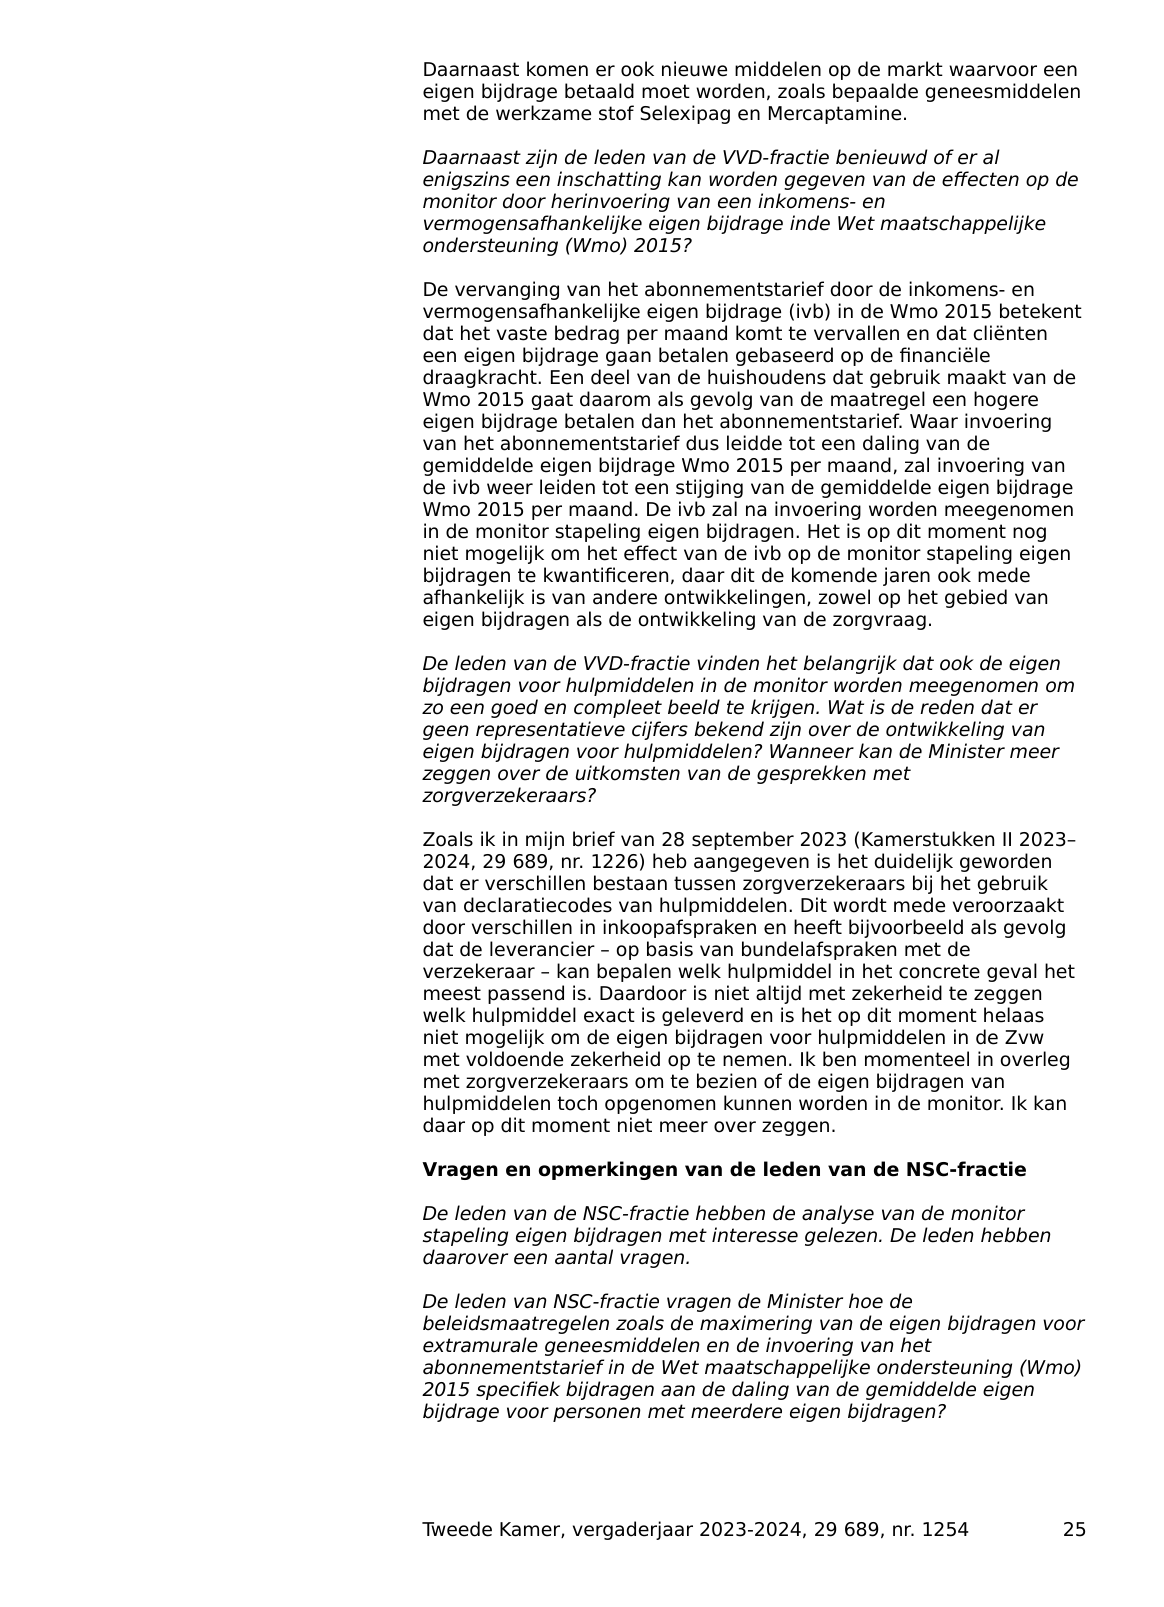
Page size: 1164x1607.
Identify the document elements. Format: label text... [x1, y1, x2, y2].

text Daarnaast zijn de leden van de VVD-fractie benieuwd of er al enigszins een inschatting kan worden gegeven van de effecten op de monitor door herinvoering van een inkomens- en vermogensafhankelijke eigen bijdrage inde Wet maatschappelijke ondersteuning (Wmo) 2015? [422, 147, 1087, 257]
text De leden van NSC-fractie vragen de Minister hoe de beleidsmaatregelen zoals de maximering van de eigen bijdragen voor extramurale geneesmiddelen en de invoering van het abonnementstarief in de Wet maatschappelijke ondersteuning (Wmo) 2015 specifiek bijdragen aan de daling van de gemiddelde eigen bijdrage voor personen met meerdere eigen bijdragen? [422, 1291, 1087, 1423]
text Zoals ik in mijn brief van 28 september 2023 (Kamerstukken II 2023–2024, 29 689, nr. 1226) heb aangegeven is het duidelijk geworden dat er verschillen bestaan tussen zorgverzekeraars bij het gebruik van declaratiecodes van hulpmiddelen. Dit wordt mede veroorzaakt door verschillen in inkoopafspraken en heeft bijvoorbeeld als gevolg dat de leverancier – op basis van bundelafspraken met de verzekeraar – kan bepalen welk hulpmiddel in het concrete geval het meest passend is. Daardoor is niet altijd met zekerheid te zeggen welk hulpmiddel exact is geleverd en is het op dit moment helaas niet mogelijk om de eigen bijdragen voor hulpmiddelen in de Zvw met voldoende zekerheid op te nemen. Ik ben momenteel in overleg met zorgverzekeraars om te bezien of de eigen bijdragen van hulpmiddelen toch opgenomen kunnen worden in de monitor. Ik kan daar op dit moment niet meer over zeggen. [422, 829, 1087, 1137]
subtitle Vragen en opmerkingen van de leden van de NSC-fractie [422, 1159, 1087, 1181]
text Daarnaast komen er ook nieuwe middelen op de markt waarvoor een eigen bijdrage betaald moet worden, zoals bepaalde geneesmiddelen met de werkzame stof Selexipag en Mercaptamine. [422, 59, 1087, 125]
text De leden van de VVD-fractie vinden het belangrijk dat ook de eigen bijdragen voor hulpmiddelen in de monitor worden meegenomen om zo een goed en compleet beeld te krijgen. Wat is de reden dat er geen representatieve cijfers bekend zijn over de ontwikkeling van eigen bijdragen voor hulpmiddelen? Wanneer kan de Minister meer zeggen over de uitkomsten van de gesprekken met zorgverzekeraars? [422, 653, 1087, 807]
text De vervanging van het abonnementstarief door de inkomens- en vermogensafhankelijke eigen bijdrage (ivb) in de Wmo 2015 betekent dat het vaste bedrag per maand komt te vervallen en dat cliënten een eigen bijdrage gaan betalen gebaseerd op de financiële draagkracht. Een deel van de huishoudens dat gebruik maakt van de Wmo 2015 gaat daarom als gevolg van de maatregel een hogere eigen bijdrage betalen dan het abonnementstarief. Waar invoering van het abonnementstarief dus leidde tot een daling van de gemiddelde eigen bijdrage Wmo 2015 per maand, zal invoering van de ivb weer leiden tot een stijging van de gemiddelde eigen bijdrage Wmo 2015 per maand. De ivb zal na invoering worden meegenomen in de monitor stapeling eigen bijdragen. Het is op dit moment nog niet mogelijk om het effect van de ivb op de monitor stapeling eigen bijdragen te kwantificeren, daar dit de komende jaren ook mede afhankelijk is van andere ontwikkelingen, zowel op het gebied van eigen bijdragen als de ontwikkeling van de zorgvraag. [422, 279, 1087, 631]
text De leden van de NSC-fractie hebben de analyse van de monitor stapeling eigen bijdragen met interesse gelezen. De leden hebben daarover een aantal vragen. [422, 1203, 1087, 1269]
